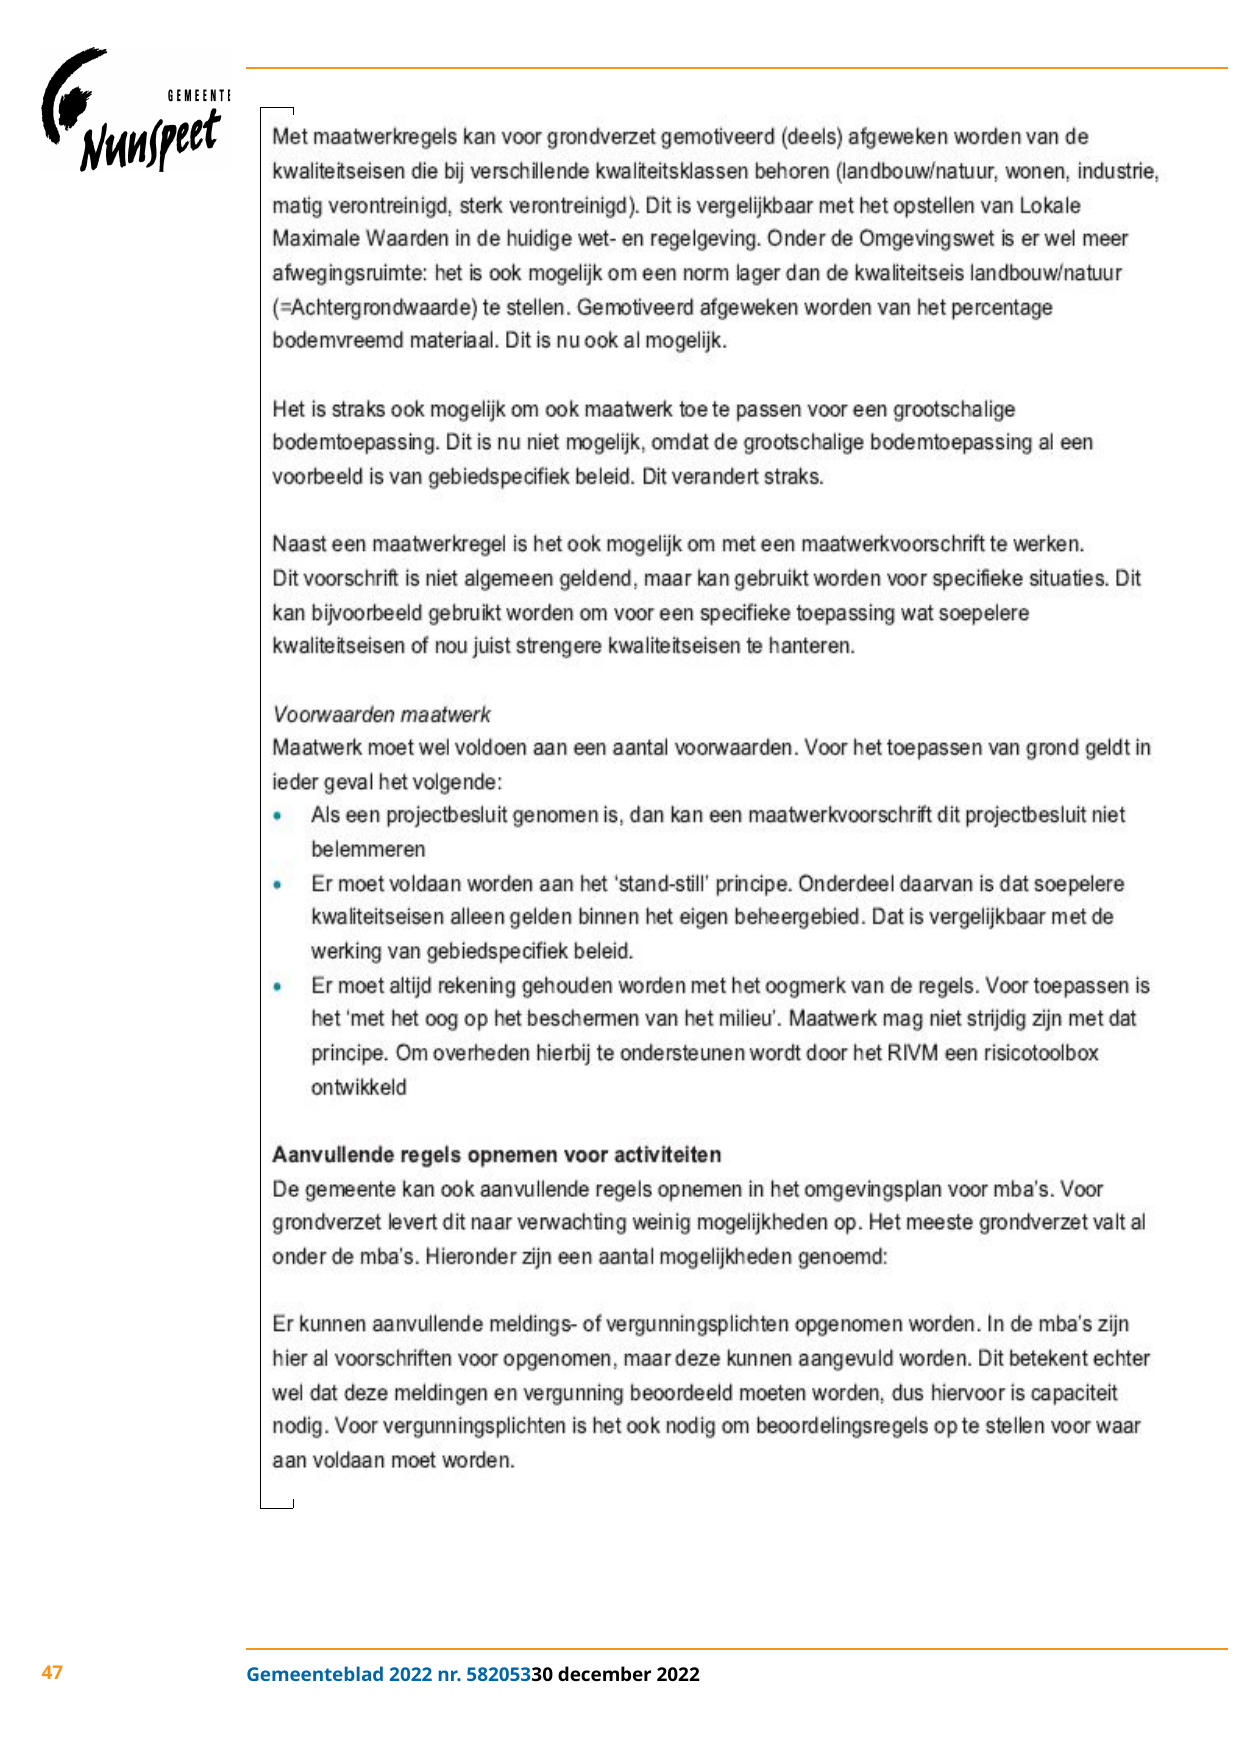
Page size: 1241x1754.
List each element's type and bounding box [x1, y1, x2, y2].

picture [268, 115, 1173, 1499]
picture [41, 47, 231, 172]
